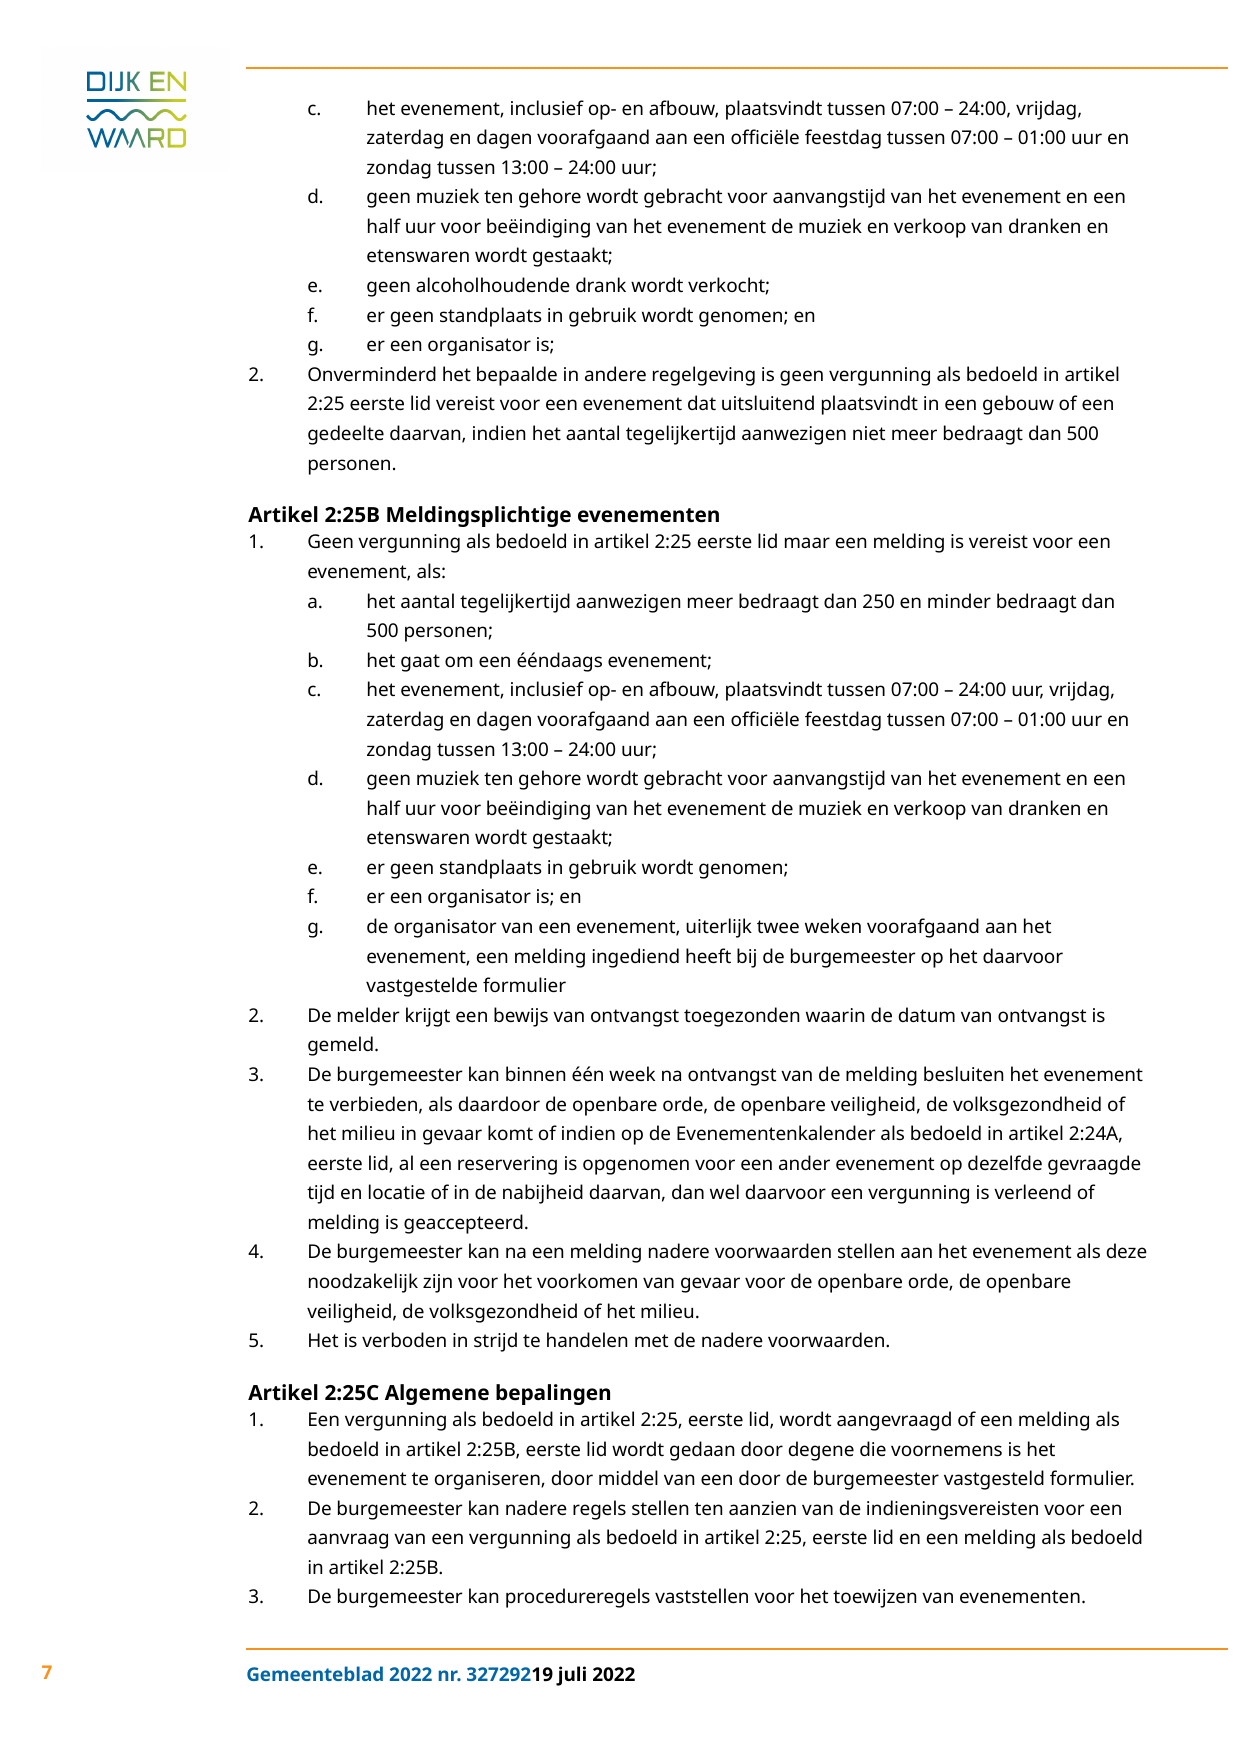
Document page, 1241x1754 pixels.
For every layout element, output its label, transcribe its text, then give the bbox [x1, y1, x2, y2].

picture [41, 47, 231, 172]
list De burgemeester kan procedureregels vaststellen voor het toewijzen van evenementen. [248, 1584, 1152, 1609]
list Een vergunning als bedoeld in artikel 2:25, eerste lid, wordt aangevraagd of een melding als bedoeld in artikel 2:25B, eerste lid wordt gedaan door degene die voornemens is het evenement te organiseren, door middel van een door de burgemeester vastgesteld formulier. [248, 1406, 1152, 1491]
list er een organisator is; [307, 331, 1152, 357]
list het evenement, inclusief op- en afbouw, plaatsvindt tussen 07:00 – 24:00, vrijdag, zaterdag en dagen voorafgaand aan een officiële feestdag tussen 07:00 – 01:00 uur en zondag tussen 13:00 – 24:00 uur; [307, 95, 1152, 180]
text Artikel 2:25C Algemene bepalingen [248, 1378, 1152, 1406]
list er een organisator is; en [307, 884, 1152, 909]
list het aantal tegelijkertijd aanwezigen meer bedraagt dan 250 en minder bedraagt dan 500 personen; [307, 588, 1152, 643]
list de organisator van een evenement, uiterlijk twee weken voorafgaand aan het evenement, een melding ingediend heeft bij de burgemeester op het daarvoor vastgestelde formulier [307, 913, 1152, 998]
list er geen standplaats in gebruik wordt genomen; [307, 854, 1152, 880]
list geen muziek ten gehore wordt gebracht voor aanvangstijd van het evenement en een half uur voor beëindiging van het evenement de muziek en verkoop van dranken en etenswaren wordt gestaakt; [307, 183, 1152, 268]
text Artikel 2:25B Meldingsplichtige evenementen [248, 500, 1152, 529]
list De burgemeester kan na een melding nadere voorwaarden stellen aan het evenement als deze noodzakelijk zijn voor het voorkomen van gevaar voor de openbare orde, de openbare veiligheid, de volksgezondheid of het milieu. [248, 1239, 1152, 1323]
list De melder krijgt een bewijs van ontvangst toegezonden waarin de datum van ontvangst is gemeld. [248, 1002, 1152, 1057]
list er geen standplaats in gebruik wordt genomen; en [307, 302, 1152, 328]
list De burgemeester kan binnen één week na ontvangst van de melding besluiten het evenement te verbieden, als daardoor de openbare orde, de openbare veiligheid, de volksgezondheid of het milieu in gevaar komt of indien op de Evenementenkalender als bedoeld in artikel 2:24A, eerste lid, al een reservering is opgenomen voor een ander evenement op dezelfde gevraagde tijd en locatie of in de nabijheid daarvan, dan wel daarvoor een vergunning is verleend of melding is geaccepteerd. [248, 1061, 1152, 1235]
list geen muziek ten gehore wordt gebracht voor aanvangstijd van het evenement en een half uur voor beëindiging van het evenement de muziek en verkoop van dranken en etenswaren wordt gestaakt; [307, 765, 1152, 850]
list het gaat om een ééndaags evenement; [307, 647, 1152, 673]
list Onverminderd het bepaalde in andere regelgeving is geen vergunning als bedoeld in artikel 2:25 eerste lid vereist voor een evenement dat uitsluitend plaatsvindt in een gebouw of een gedeelte daarvan, indien het aantal tegelijkertijd aanwezigen niet meer bedraagt dan 500 personen. [248, 361, 1152, 476]
list Geen vergunning als bedoeld in artikel 2:25 eerste lid maar een melding is vereist voor een evenement, als: [248, 529, 1152, 584]
list het evenement, inclusief op- en afbouw, plaatsvindt tussen 07:00 – 24:00 uur, vrijdag, zaterdag en dagen voorafgaand aan een officiële feestdag tussen 07:00 – 01:00 uur en zondag tussen 13:00 – 24:00 uur; [307, 677, 1152, 761]
list Het is verboden in strijd te handelen met de nadere voorwaarden. [248, 1327, 1152, 1353]
list geen alcoholhoudende drank wordt verkocht; [307, 272, 1152, 298]
list De burgemeester kan nadere regels stellen ten aanzien van de indieningsvereisten voor een aanvraag van een vergunning als bedoeld in artikel 2:25, eerste lid en een melding als bedoeld in artikel 2:25B. [248, 1495, 1152, 1580]
